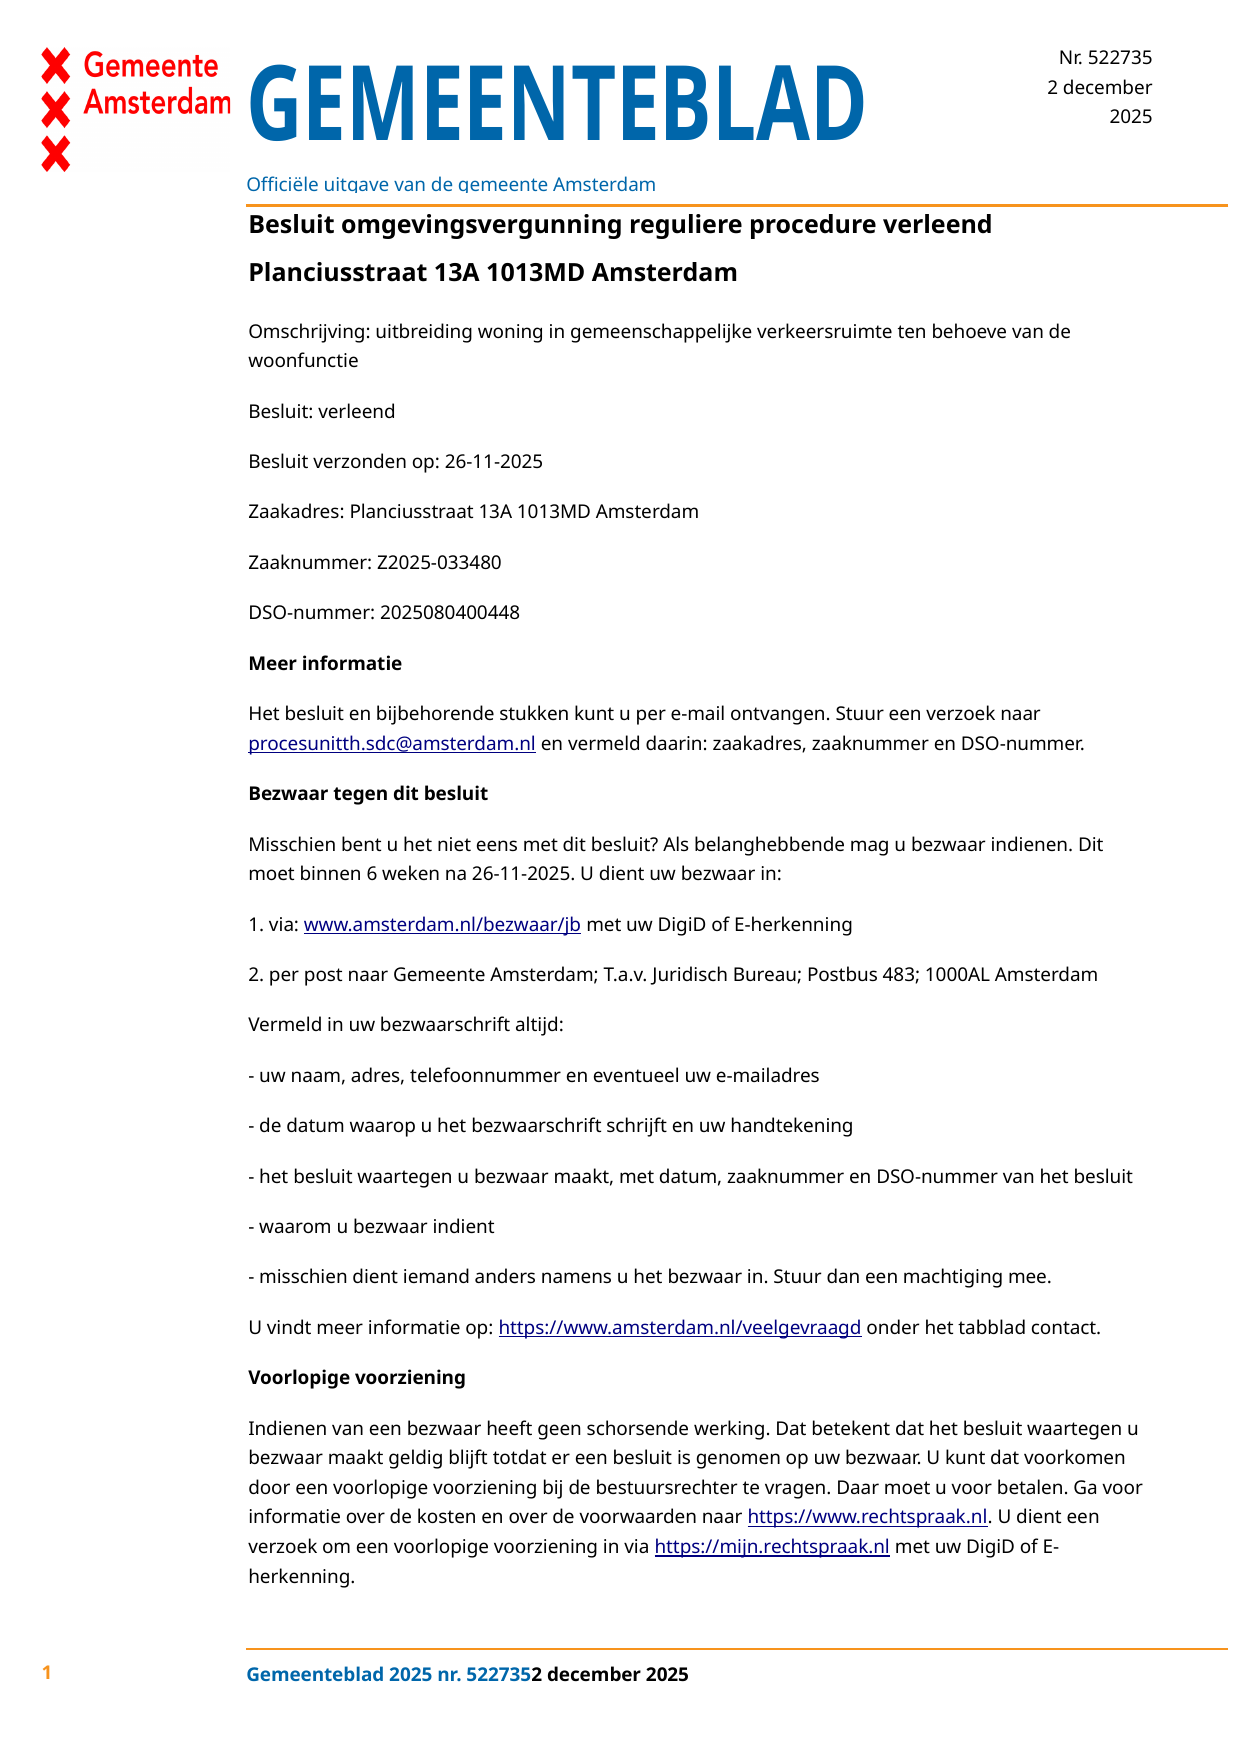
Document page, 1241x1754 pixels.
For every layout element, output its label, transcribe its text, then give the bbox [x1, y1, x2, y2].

text - het besluit waartegen u bezwaar maakt, met datum, zaaknummer en DSO-nummer van het besluit [248, 1163, 1152, 1189]
text - de datum waarop u het bezwaarschrift schrijft en uw handtekening [248, 1112, 1152, 1138]
text - uw naam, adres, telefoonnummer en eventueel uw e-mailadres [248, 1062, 1152, 1088]
text Vermeld in uw bezwaarschrift altijd: [248, 1012, 1152, 1037]
text Besluit omgevingsvergunning reguliere procedure verleend Planciusstraat 13A 1013MD Amsterdam [248, 207, 1152, 288]
text Meer informatie [248, 650, 1152, 676]
text - misschien dient iemand anders namens u het bezwaar in. Stuur dan een machtiging mee. [248, 1264, 1152, 1289]
text Besluit: verleend [248, 398, 1152, 424]
text Misschien bent u het niet eens met dit besluit? Als belanghebbende mag u bezwaar indienen. Dit moet binnen 6 weken na 26-11-2025. U dient uw bezwaar in: [248, 831, 1152, 886]
text Indienen van een bezwaar heeft geen schorsende werking. Dat betekent dat het besluit waartegen u bezwaar maakt geldig blijft totdat er een besluit is genomen op uw bezwaar. U kunt dat voorkomen door een voorlopige voorziening bij de bestuursrechter te vragen. Daar moet u voor betalen. Ga voor informatie over de kosten en over de voorwaarden naar https://www.rechtspraak.nl. U dient een verzoek om een voorlopige voorziening in via https://mijn.rechtspraak.nl met uw DigiD of E-herkenning. [248, 1415, 1152, 1589]
text 2. per post naar Gemeente Amsterdam; T.a.v. Juridisch Bureau; Postbus 483; 1000AL Amsterdam [248, 961, 1152, 987]
text Bezwaar tegen dit besluit [248, 780, 1152, 806]
text Zaakadres: Planciusstraat 13A 1013MD Amsterdam [248, 499, 1152, 524]
text Zaaknummer: Z2025-033480 [248, 549, 1152, 575]
text - waarom u bezwaar indient [248, 1213, 1152, 1239]
text Omschrijving: uitbreiding woning in gemeenschappelijke verkeersruimte ten behoeve van de woonfunctie [248, 318, 1152, 373]
text DSO-nummer: 2025080400448 [248, 599, 1152, 625]
text Het besluit en bijbehorende stukken kunt u per e-mail ontvangen. Stuur een verzoek naar procesunitth.sdc@amsterdam.nl en vermeld daarin: zaakadres, zaaknummer en DSO-nummer. [248, 700, 1152, 756]
picture [41, 47, 231, 172]
text U vindt meer informatie op: https://www.amsterdam.nl/veelgevraagd onder het tabblad contact. [248, 1314, 1152, 1340]
text Voorlopige voorziening [248, 1364, 1152, 1390]
text 1. via: www.amsterdam.nl/bezwaar/jb met uw DigiD of E-herkenning [248, 911, 1152, 937]
text Besluit verzonden op: 26-11-2025 [248, 448, 1152, 474]
